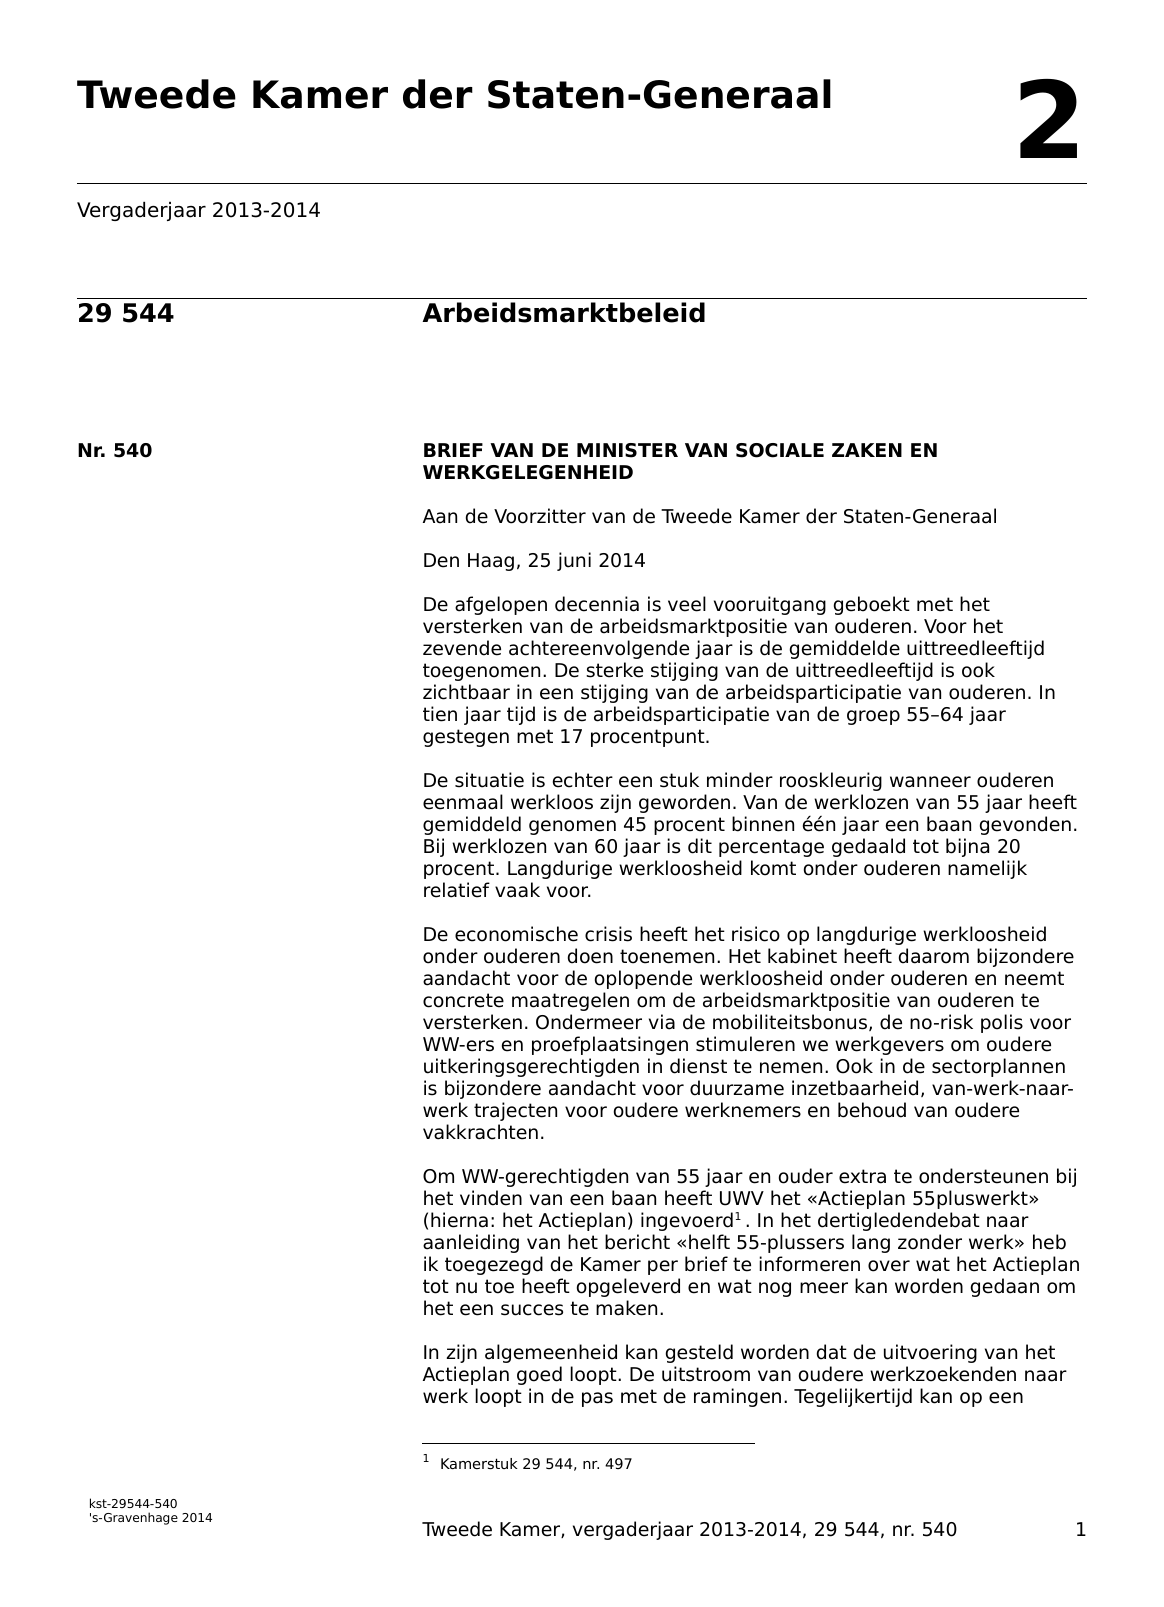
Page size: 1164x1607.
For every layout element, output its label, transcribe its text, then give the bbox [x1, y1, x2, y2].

subtitle Nr. 540 BRIEF VAN DE MINISTER VAN SOCIALE ZAKEN EN WERKGELEGENHEID [77, 440, 1087, 484]
table_header Tweede Kamer der Staten-Generaal [77, 59, 886, 183]
text kst-29544-540 [88, 1497, 323, 1511]
text Om WW-gerechtigden van 55 jaar en ouder extra te ondersteunen bij het vinden van een baan heeft UWV het «Actieplan 55pluswerkt» (hierna: het Actieplan) ingevoerd. In het dertigledendebat naar aanleiding van het bericht «helft 55-plussers lang zonder werk» heb ik toegezegd de Kamer per brief te informeren over wat het Actieplan tot nu toe heeft opgeleverd en wat nog meer kan worden gedaan om het een succes te maken. [422, 1166, 1087, 1320]
text 's-Gravenhage 2014 [88, 1511, 323, 1525]
table_cell Vergaderjaar 2013-2014 [77, 184, 1087, 298]
text Aan de Voorzitter van de Tweede Kamer der Staten-Generaal [422, 506, 1087, 528]
text Den Haag, 25 juni 2014 [422, 550, 1087, 572]
subtitle 29 544 Arbeidsmarktbeleid [77, 299, 1087, 329]
text In zijn algemeenheid kan gesteld worden dat de uitvoering van het Actieplan goed loopt. De uitstroom van oudere werkzoekenden naar werk loopt in de pas met de ramingen. Tegelijkertijd kan op een [422, 1342, 1087, 1408]
text De economische crisis heeft het risico op langdurige werkloosheid onder ouderen doen toenemen. Het kabinet heeft daarom bijzondere aandacht voor de oplopende werkloosheid onder ouderen en neemt concrete maatregelen om de arbeidsmarktpositie van ouderen te versterken. Ondermeer via de mobiliteitsbonus, de no-risk polis voor WW-ers en proefplaatsingen stimuleren we werkgevers om oudere uitkeringsgerechtigden in dienst te nemen. Ook in de sectorplannen is bijzondere aandacht voor duurzame inzetbaarheid, van-werk-naar-werk trajecten voor oudere werknemers en behoud van oudere vakkrachten. [422, 924, 1087, 1144]
table_header 2 [886, 59, 1087, 183]
text De afgelopen decennia is veel vooruitgang geboekt met het versterken van de arbeidsmarktpositie van ouderen. Voor het zevende achtereenvolgende jaar is de gemiddelde uittreedleeftijd toegenomen. De sterke stijging van de uittreedleeftijd is ook zichtbaar in een stijging van de arbeidsparticipatie van ouderen. In tien jaar tijd is de arbeidsparticipatie van de groep 55–64 jaar gestegen met 17 procentpunt. [422, 594, 1087, 748]
text De situatie is echter een stuk minder rooskleurig wanneer ouderen eenmaal werkloos zijn geworden. Van de werklozen van 55 jaar heeft gemiddeld genomen 45 procent binnen één jaar een baan gevonden. Bij werklozen van 60 jaar is dit percentage gedaald tot bijna 20 procent. Langdurige werkloosheid komt onder ouderen namelijk relatief vaak voor. [422, 770, 1087, 902]
text Kamerstuk 29 544, nr. 497 [422, 1452, 1087, 1474]
